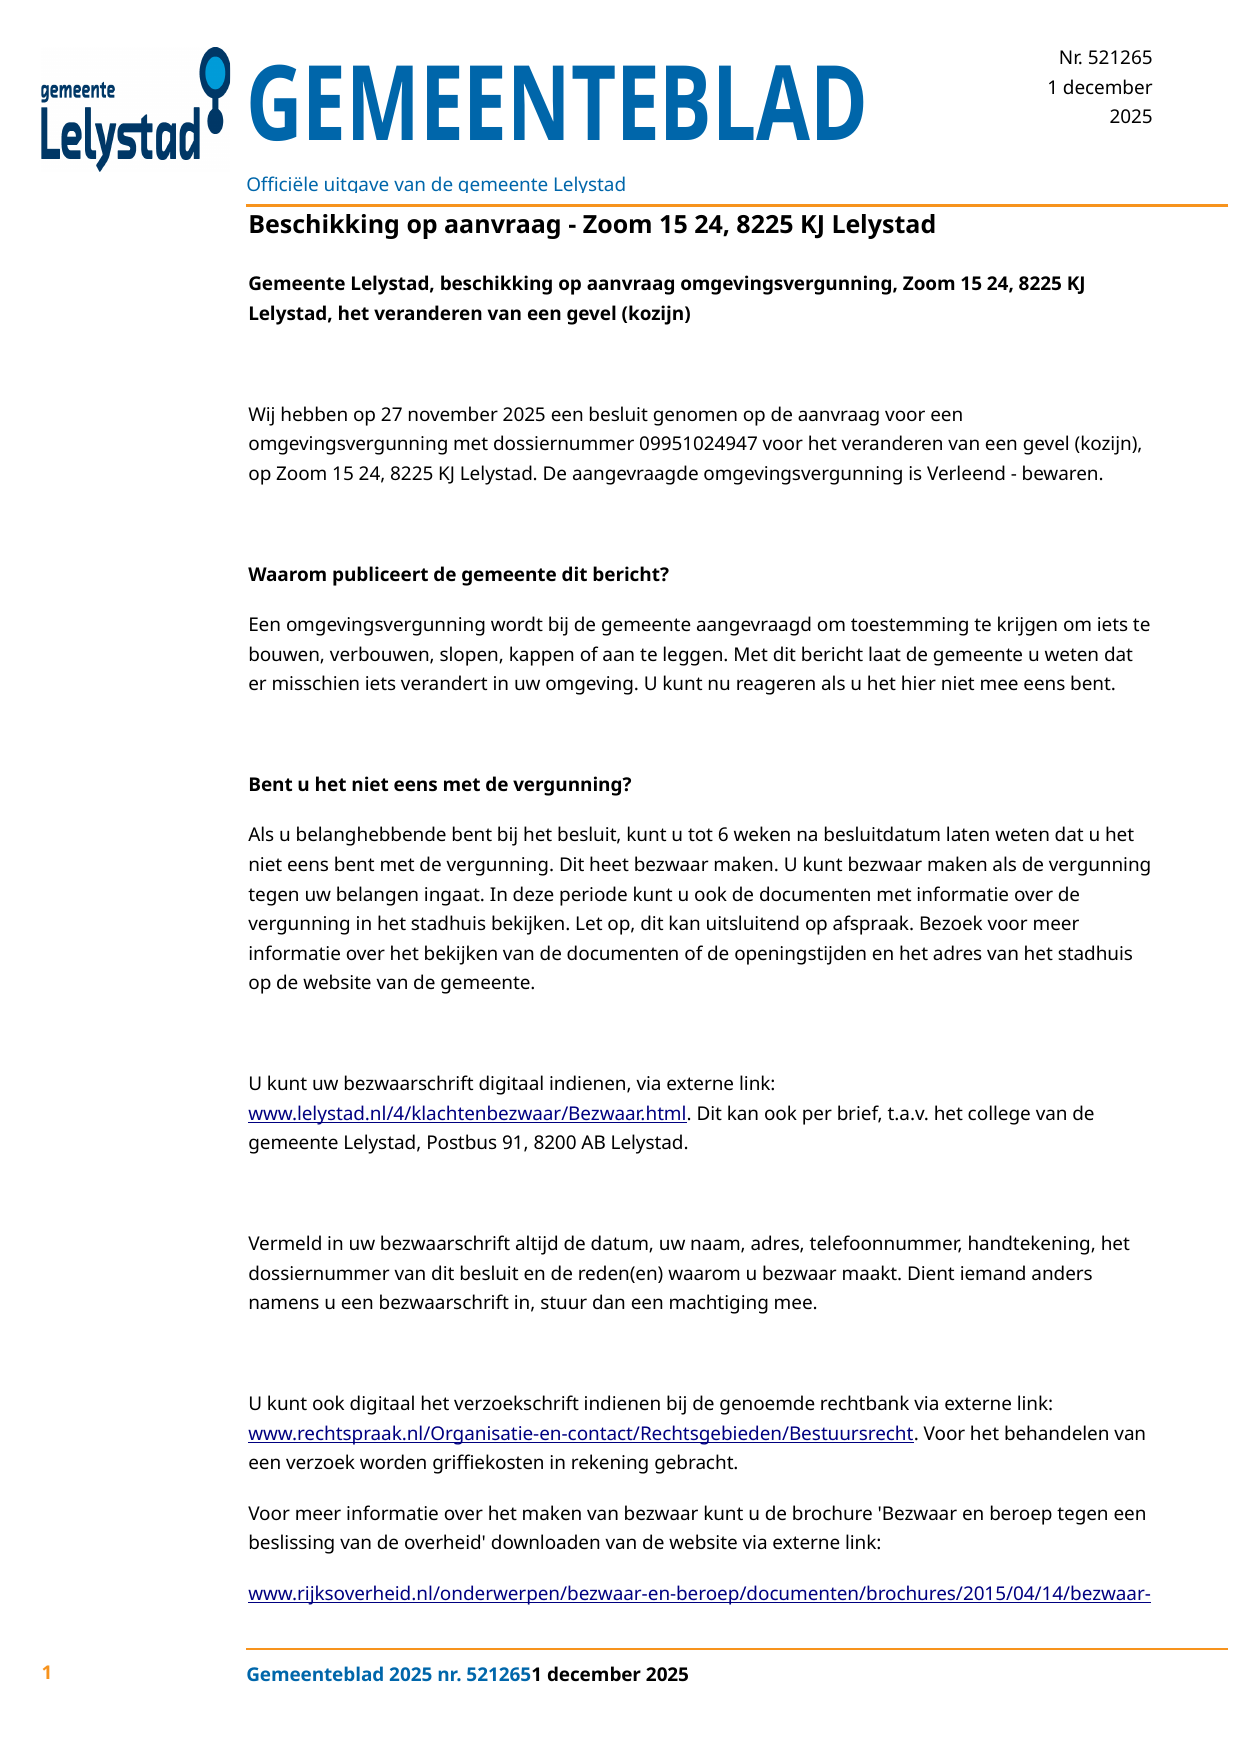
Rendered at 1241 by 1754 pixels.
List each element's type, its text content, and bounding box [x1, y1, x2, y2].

text www.rijksoverheid.nl/onderwerpen/bezwaar-en-beroep/documenten/brochures/2015/04/14/bezwaar- [248, 1580, 1152, 1606]
text Wij hebben op 27 november 2025 een besluit genomen op de aanvraag voor een omgevingsvergunning met dossiernummer 09951024947 voor het veranderen van een gevel (kozijn), op Zoom 15 24, 8225 KJ Lelystad. De aangevraagde omgevingsvergunning is Verleend - bewaren. [248, 401, 1152, 486]
picture [41, 47, 231, 172]
text Gemeente Lelystad, beschikking op aanvraag omgevingsvergunning, Zoom 15 24, 8225 KJ Lelystad, het veranderen van een gevel (kozijn) [248, 270, 1152, 326]
text Beschikking op aanvraag - Zoom 15 24, 8225 KJ Lelystad [248, 207, 1152, 241]
text Waarom publiceert de gemeente dit bericht? [248, 561, 1152, 586]
text Een omgevingsvergunning wordt bij de gemeente aangevraagd om toestemming te krijgen om iets te bouwen, verbouwen, slopen, kappen of aan te leggen. Met dit bericht laat de gemeente u weten dat er misschien iets verandert in uw omgeving. U kunt nu reageren als u het hier niet mee eens bent. [248, 611, 1152, 696]
text Bent u het niet eens met de vergunning? [248, 771, 1152, 797]
text U kunt uw bezwaarschrift digitaal indienen, via externe link: www.lelystad.nl/4/klachtenbezwaar/Bezwaar.html. Dit kan ook per brief, t.a.v. het college van de gemeente Lelystad, Postbus 91, 8200 AB Lelystad. [248, 1070, 1152, 1155]
text Vermeld in uw bezwaarschrift altijd de datum, uw naam, adres, telefoonnummer, handtekening, het dossiernummer van dit besluit en de reden(en) waarom u bezwaar maakt. Dient iemand anders namens u een bezwaarschrift in, stuur dan een machtiging mee. [248, 1230, 1152, 1315]
text Voor meer informatie over het maken van bezwaar kunt u de brochure 'Bezwaar en beroep tegen een beslissing van de overheid' downloaden van de website via externe link: [248, 1500, 1152, 1555]
text U kunt ook digitaal het verzoekschrift indienen bij de genoemde rechtbank via externe link: www.rechtspraak.nl/Organisatie-en-contact/Rechtsgebieden/Bestuursrecht. Voor het behandelen van een verzoek worden griffiekosten in rekening gebracht. [248, 1390, 1152, 1475]
text Als u belanghebbende bent bij het besluit, kunt u tot 6 weken na besluitdatum laten weten dat u het niet eens bent met de vergunning. Dit heet bezwaar maken. U kunt bezwaar maken als de vergunning tegen uw belangen ingaat. In deze periode kunt u ook de documenten met informatie over de vergunning in het stadhuis bekijken. Let op, dit kan uitsluitend op afspraak. Bezoek voor meer informatie over het bekijken van de documenten of de openingstijden en het adres van het stadhuis op de website van de gemeente. [248, 822, 1152, 995]
